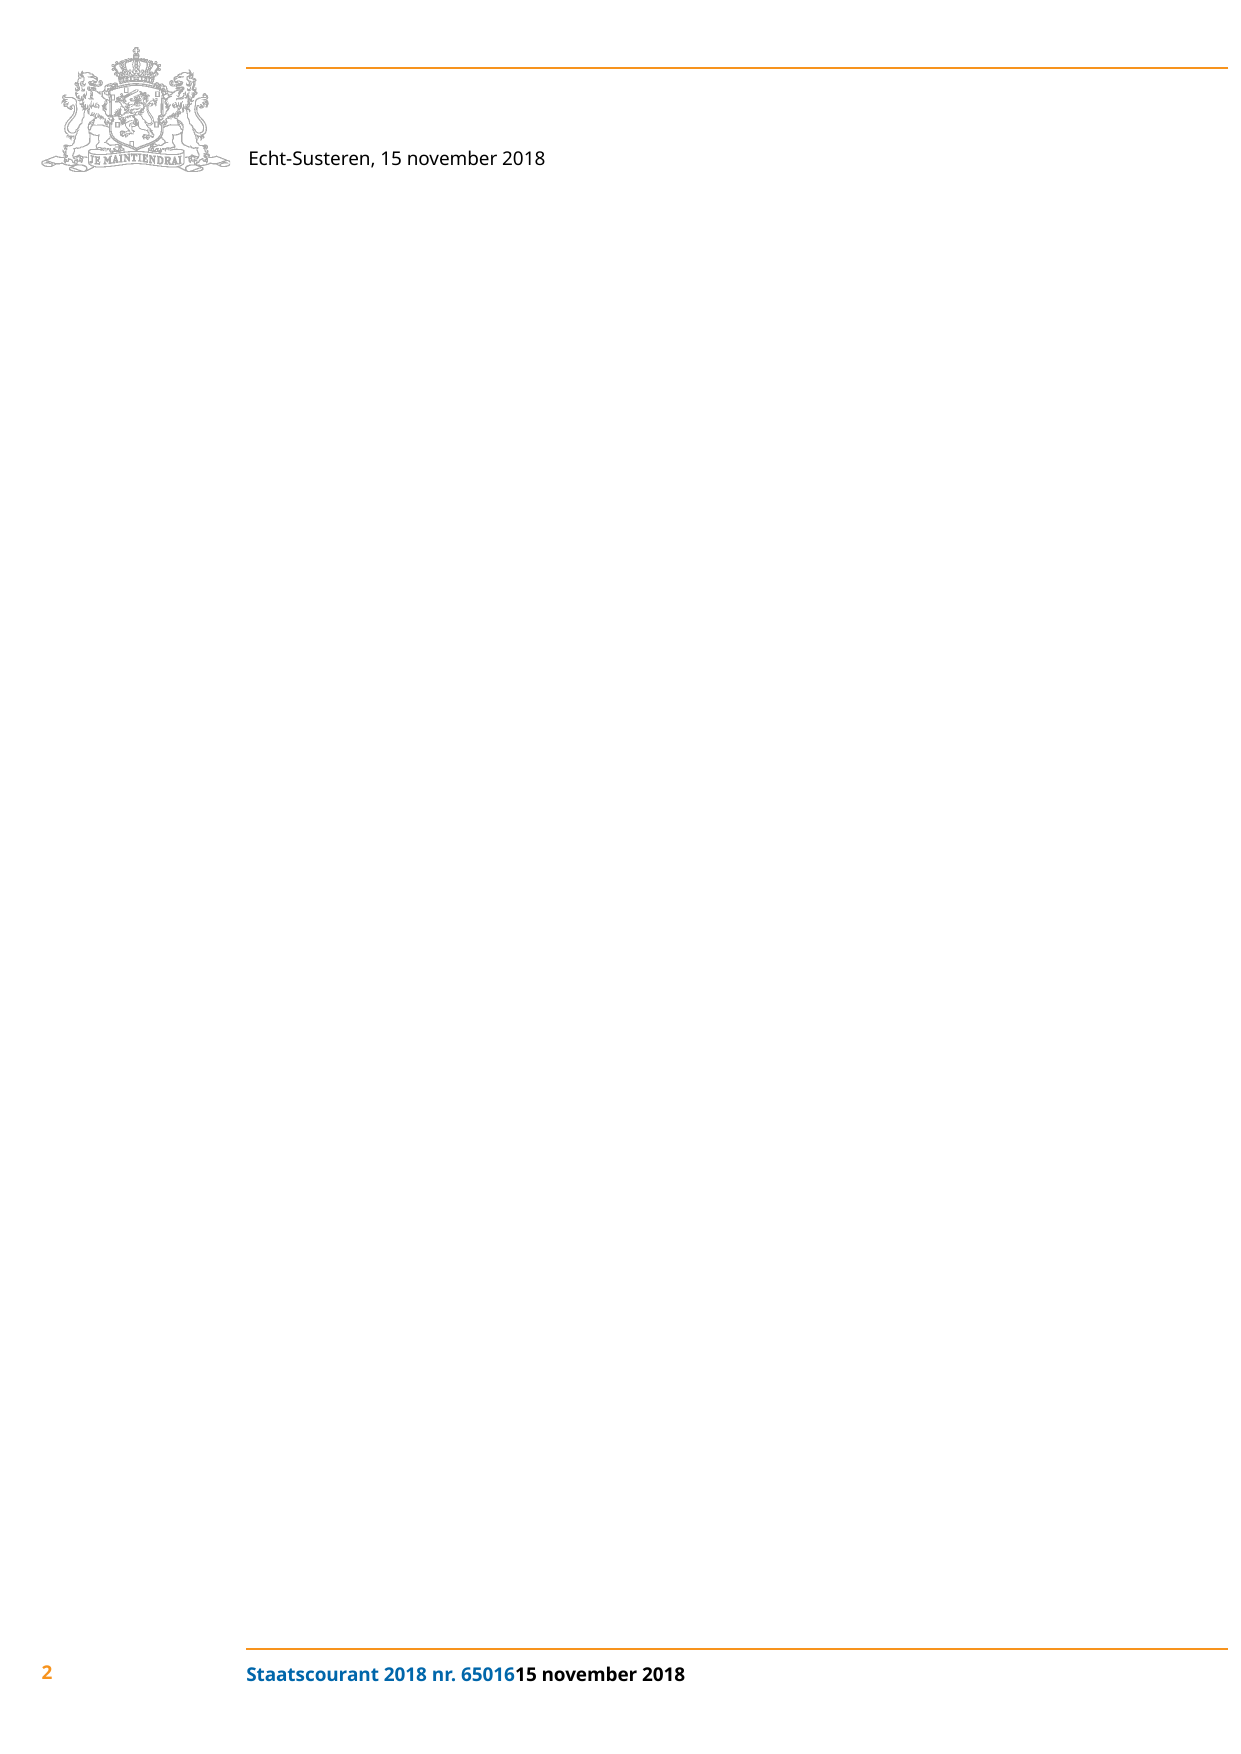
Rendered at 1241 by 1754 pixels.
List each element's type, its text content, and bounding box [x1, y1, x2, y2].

picture [41, 47, 231, 172]
text Echt-Susteren, 15 november 2018 [248, 145, 1152, 171]
